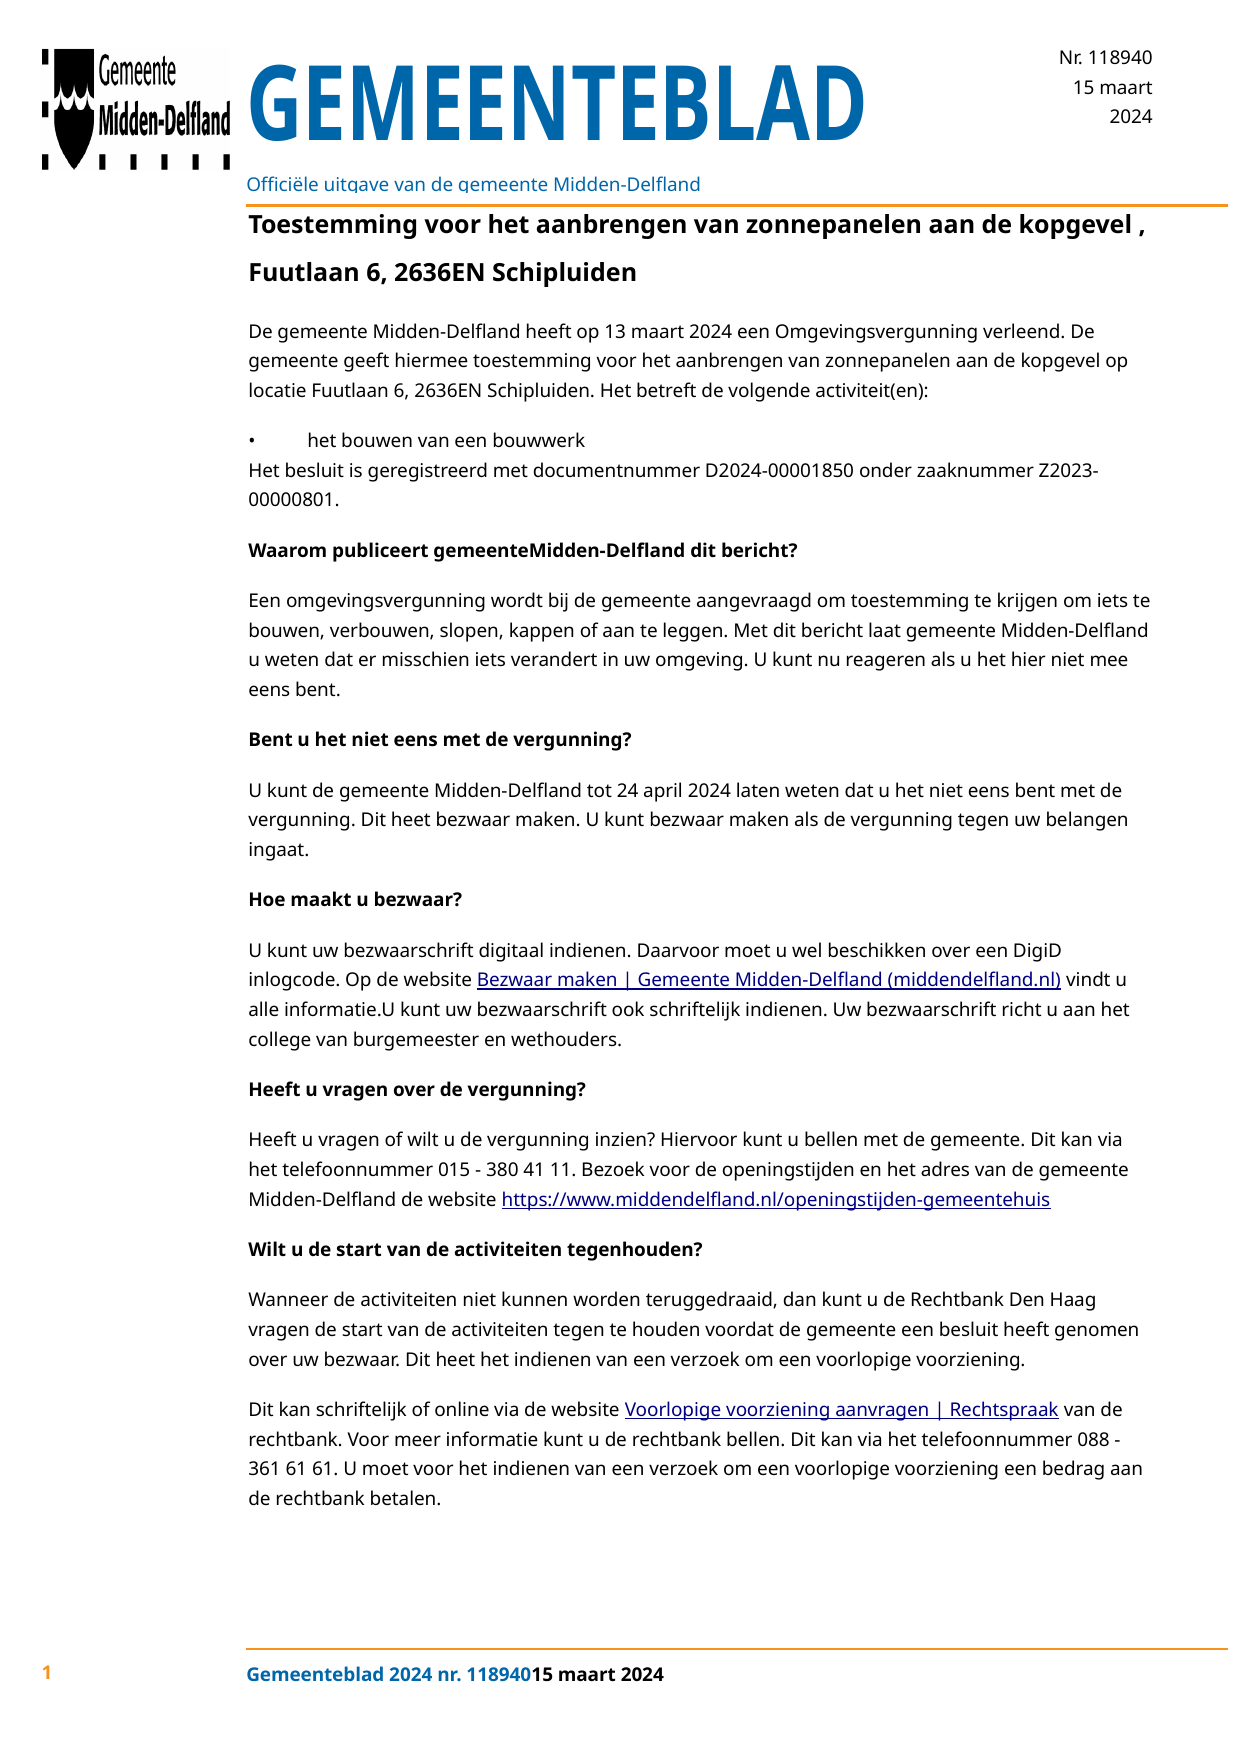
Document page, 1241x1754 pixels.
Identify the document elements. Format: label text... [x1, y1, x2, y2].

text Waarom publiceert gemeenteMidden-Delfland dit bericht? [248, 537, 1152, 563]
text Het besluit is geregistreerd met documentnummer D2024-00001850 onder zaaknummer Z2023-00000801. [248, 457, 1152, 512]
text Wilt u de start van de activiteiten tegenhouden? [248, 1236, 1152, 1262]
text Wanneer de activiteiten niet kunnen worden teruggedraaid, dan kunt u de Rechtbank Den Haag vragen de start van de activiteiten tegen te houden voordat de gemeente een besluit heeft genomen over uw bezwaar. Dit heet het indienen van een verzoek om een voorlopige voorziening. [248, 1287, 1152, 1372]
text De gemeente Midden-Delfland heeft op 13 maart 2024 een Omgevingsvergunning verleend. De gemeente geeft hiermee toestemming voor het aanbrengen van zonnepanelen aan de kopgevel op locatie Fuutlaan 6, 2636EN Schipluiden. Het betreft de volgende activiteit(en): [248, 318, 1152, 403]
text Heeft u vragen of wilt u de vergunning inzien? Hiervoor kunt u bellen met de gemeente. Dit kan via het telefoonnummer 015 - 380 41 11. Bezoek voor de openingstijden en het adres van de gemeente Midden-Delfland de website https://www.middendelfland.nl/openingstijden-gemeentehuis [248, 1127, 1152, 1212]
text Heeft u vragen over de vergunning? [248, 1076, 1152, 1102]
list het bouwen van een bouwwerk [248, 427, 1152, 453]
text Hoe maakt u bezwaar? [248, 887, 1152, 912]
text Een omgevingsvergunning wordt bij de gemeente aangevraagd om toestemming te krijgen om iets te bouwen, verbouwen, slopen, kappen of aan te leggen. Met dit bericht laat gemeente Midden-Delfland u weten dat er misschien iets verandert in uw omgeving. U kunt nu reageren als u het hier niet mee eens bent. [248, 587, 1152, 702]
text U kunt de gemeente Midden-Delfland tot 24 april 2024 laten weten dat u het niet eens bent met de vergunning. Dit heet bezwaar maken. U kunt bezwaar maken als de vergunning tegen uw belangen ingaat. [248, 777, 1152, 862]
text Dit kan schriftelijk of online via de website Voorlopige voorziening aanvragen | Rechtspraak van de rechtbank. Voor meer informatie kunt u de rechtbank bellen. Dit kan via het telefoonnummer 088 - 361 61 61. U moet voor het indienen van een verzoek om een voorlopige voorziening een bedrag aan de rechtbank betalen. [248, 1396, 1152, 1511]
text Toestemming voor het aanbrengen van zonnepanelen aan de kopgevel , Fuutlaan 6, 2636EN Schipluiden [248, 207, 1152, 288]
text Bent u het niet eens met de vergunning? [248, 727, 1152, 752]
picture [41, 47, 231, 172]
text U kunt uw bezwaarschrift digitaal indienen. Daarvoor moet u wel beschikken over een DigiD inlogcode. Op de website Bezwaar maken | Gemeente Midden-Delfland (middendelfland.nl) vindt u alle informatie.U kunt uw bezwaarschrift ook schriftelijk indienen. Uw bezwaarschrift richt u aan het college van burgemeester en wethouders. [248, 937, 1152, 1052]
